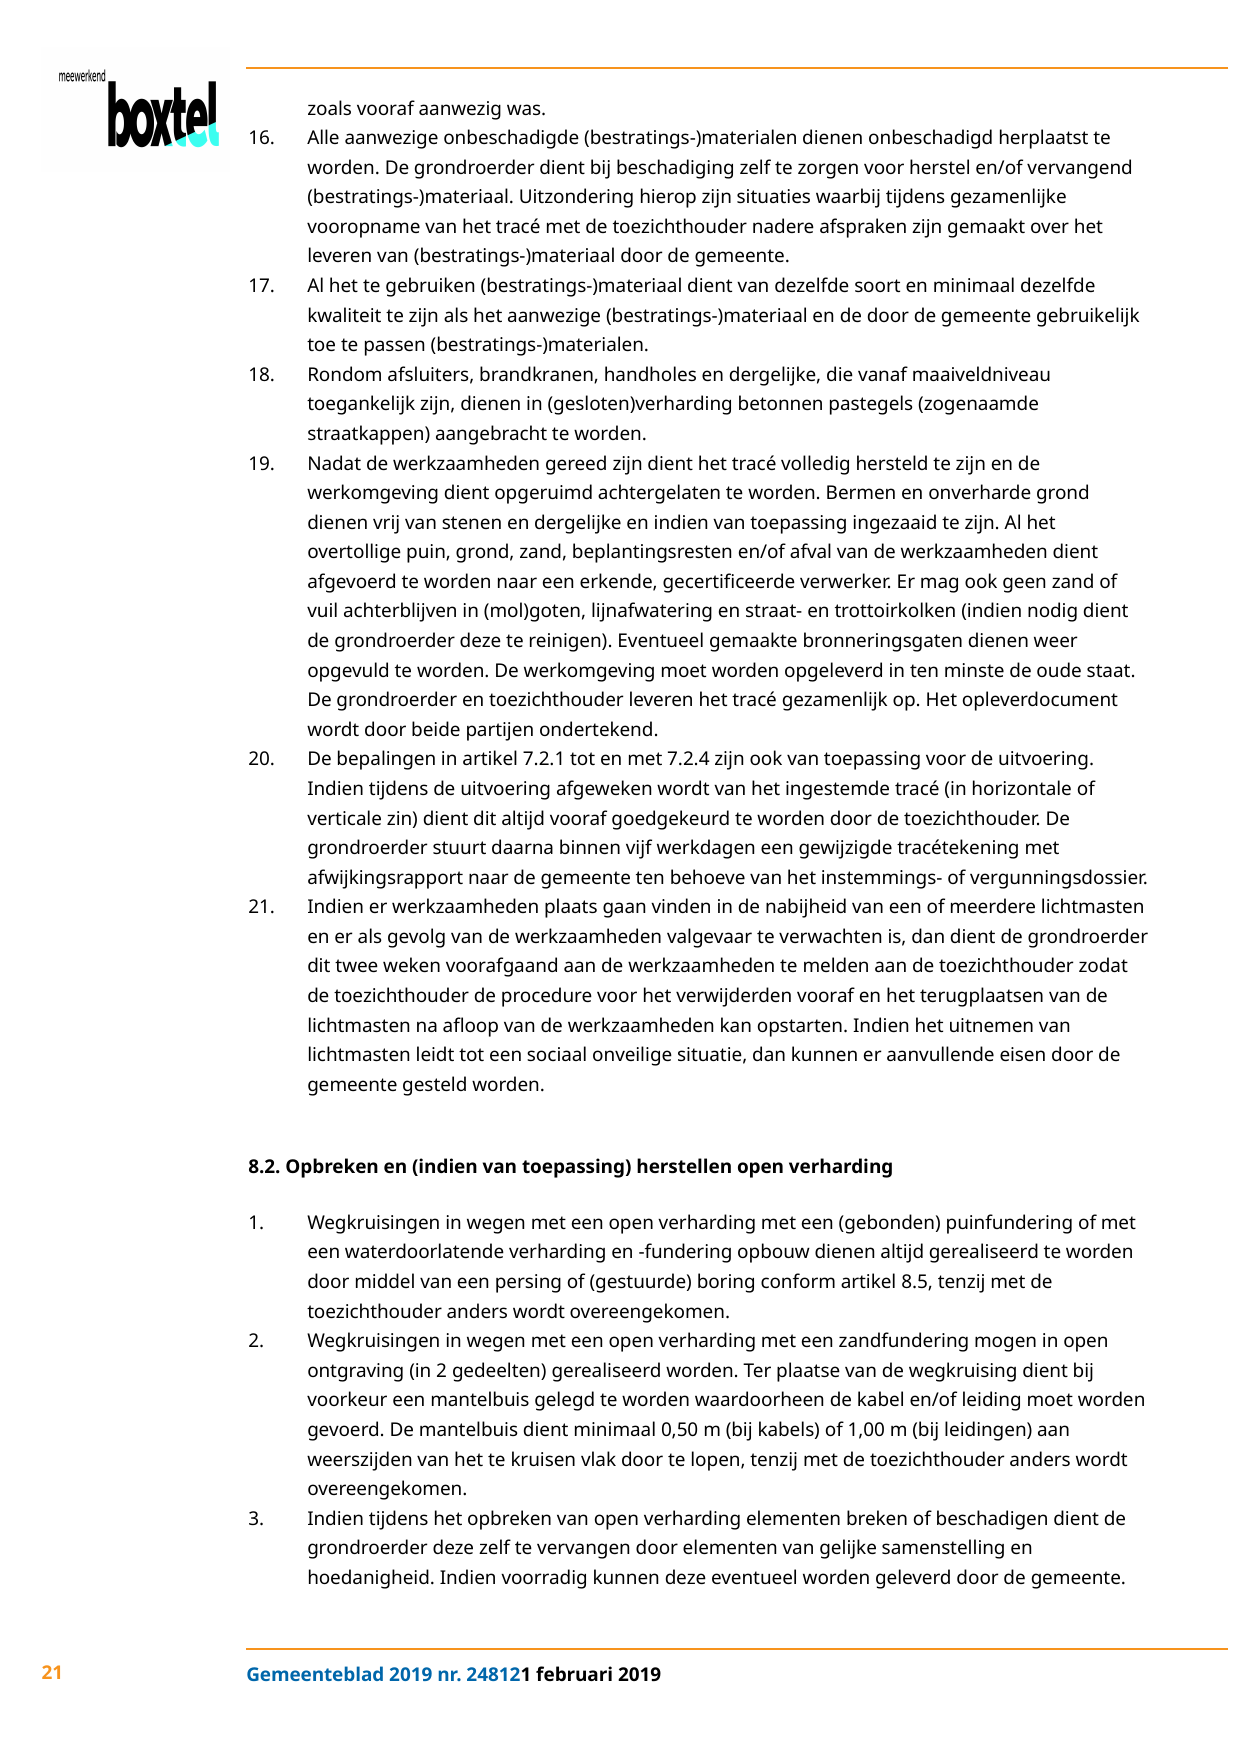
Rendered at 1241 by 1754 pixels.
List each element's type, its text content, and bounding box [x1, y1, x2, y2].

list Alle aanwezige onbeschadigde (bestratings-)materialen dienen onbeschadigd herplaatst te worden. De grondroerder dient bij beschadiging zelf te zorgen voor herstel en/of vervangend (bestratings-)materiaal. Uitzondering hierop zijn situaties waarbij tijdens gezamenlijke vooropname van het tracé met de toezichthouder nadere afspraken zijn gemaakt over het leveren van (bestratings-)materiaal door de gemeente. [248, 124, 1152, 268]
list Al het te gebruiken (bestratings-)materiaal dient van dezelfde soort en minimaal dezelfde kwaliteit te zijn als het aanwezige (bestratings-)materiaal en de door de gemeente gebruikelijk toe te passen (bestratings-)materialen. [248, 272, 1152, 357]
text 8.2. Opbreken en (indien van toepassing) herstellen open verharding [248, 1151, 1152, 1179]
list Indien tijdens het opbreken van open verharding elementen breken of beschadigen dient de grondroerder deze zelf te vervangen door elementen van gelijke samenstelling en hoedanigheid. Indien voorradig kunnen deze eventueel worden geleverd door de gemeente. [248, 1505, 1152, 1590]
list Indien er werkzaamheden plaats gaan vinden in de nabijheid van een of meerdere lichtmasten en er als gevolg van de werkzaamheden valgevaar te verwachten is, dan dient de grondroerder dit twee weken voorafgaand aan de werkzaamheden te melden aan de toezichthouder zodat de toezichthouder de procedure voor het verwijderden vooraf en het terugplaatsen van de lichtmasten na afloop van de werkzaamheden kan opstarten. Indien het uitnemen van lichtmasten leidt tot een sociaal onveilige situatie, dan kunnen er aanvullende eisen door de gemeente gesteld worden. [248, 893, 1152, 1097]
list Wegkruisingen in wegen met een open verharding met een zandfundering mogen in open ontgraving (in 2 gedeelten) gerealiseerd worden. Ter plaatse van de wegkruising dient bij voorkeur een mantelbuis gelegd te worden waardoorheen de kabel en/of leiding moet worden gevoerd. De mantelbuis dient minimaal 0,50 m (bij kabels) of 1,00 m (bij leidingen) aan weerszijden van het te kruisen vlak door te lopen, tenzij met de toezichthouder anders wordt overeengekomen. [248, 1327, 1152, 1501]
list zoals vooraf aanwezig was. [248, 95, 1152, 121]
picture [41, 47, 231, 172]
list Nadat de werkzaamheden gereed zijn dient het tracé volledig hersteld te zijn en de werkomgeving dient opgeruimd achtergelaten te worden. Bermen en onverharde grond dienen vrij van stenen en dergelijke en indien van toepassing ingezaaid te zijn. Al het overtollige puin, grond, zand, beplantingsresten en/of afval van de werkzaamheden dient afgevoerd te worden naar een erkende, gecertificeerde verwerker. Er mag ook geen zand of vuil achterblijven in (mol)goten, lijnafwatering en straat- en trottoirkolken (indien nodig dient de grondroerder deze te reinigen). Eventueel gemaakte bronneringsgaten dienen weer opgevuld te worden. De werkomgeving moet worden opgeleverd in ten minste de oude staat. De grondroerder en toezichthouder leveren het tracé gezamenlijk op. Het opleverdocument wordt door beide partijen ondertekend. [248, 450, 1152, 742]
list Wegkruisingen in wegen met een open verharding met een (gebonden) puinfundering of met een waterdoorlatende verharding en -fundering opbouw dienen altijd gerealiseerd te worden door middel van een persing of (gestuurde) boring conform artikel 8.5, tenzij met de toezichthouder anders wordt overeengekomen. [248, 1209, 1152, 1323]
list Rondom afsluiters, brandkranen, handholes en dergelijke, die vanaf maaiveldniveau toegankelijk zijn, dienen in (gesloten)verharding betonnen pastegels (zogenaamde straatkappen) aangebracht te worden. [248, 361, 1152, 446]
list De bepalingen in artikel 7.2.1 tot en met 7.2.4 zijn ook van toepassing voor de uitvoering. Indien tijdens de uitvoering afgeweken wordt van het ingestemde tracé (in horizontale of verticale zin) dient dit altijd vooraf goedgekeurd te worden door de toezichthouder. De grondroerder stuurt daarna binnen vijf werkdagen een gewijzigde tracétekening met afwijkingsrapport naar de gemeente ten behoeve van het instemmings- of vergunningsdossier. [248, 746, 1152, 890]
